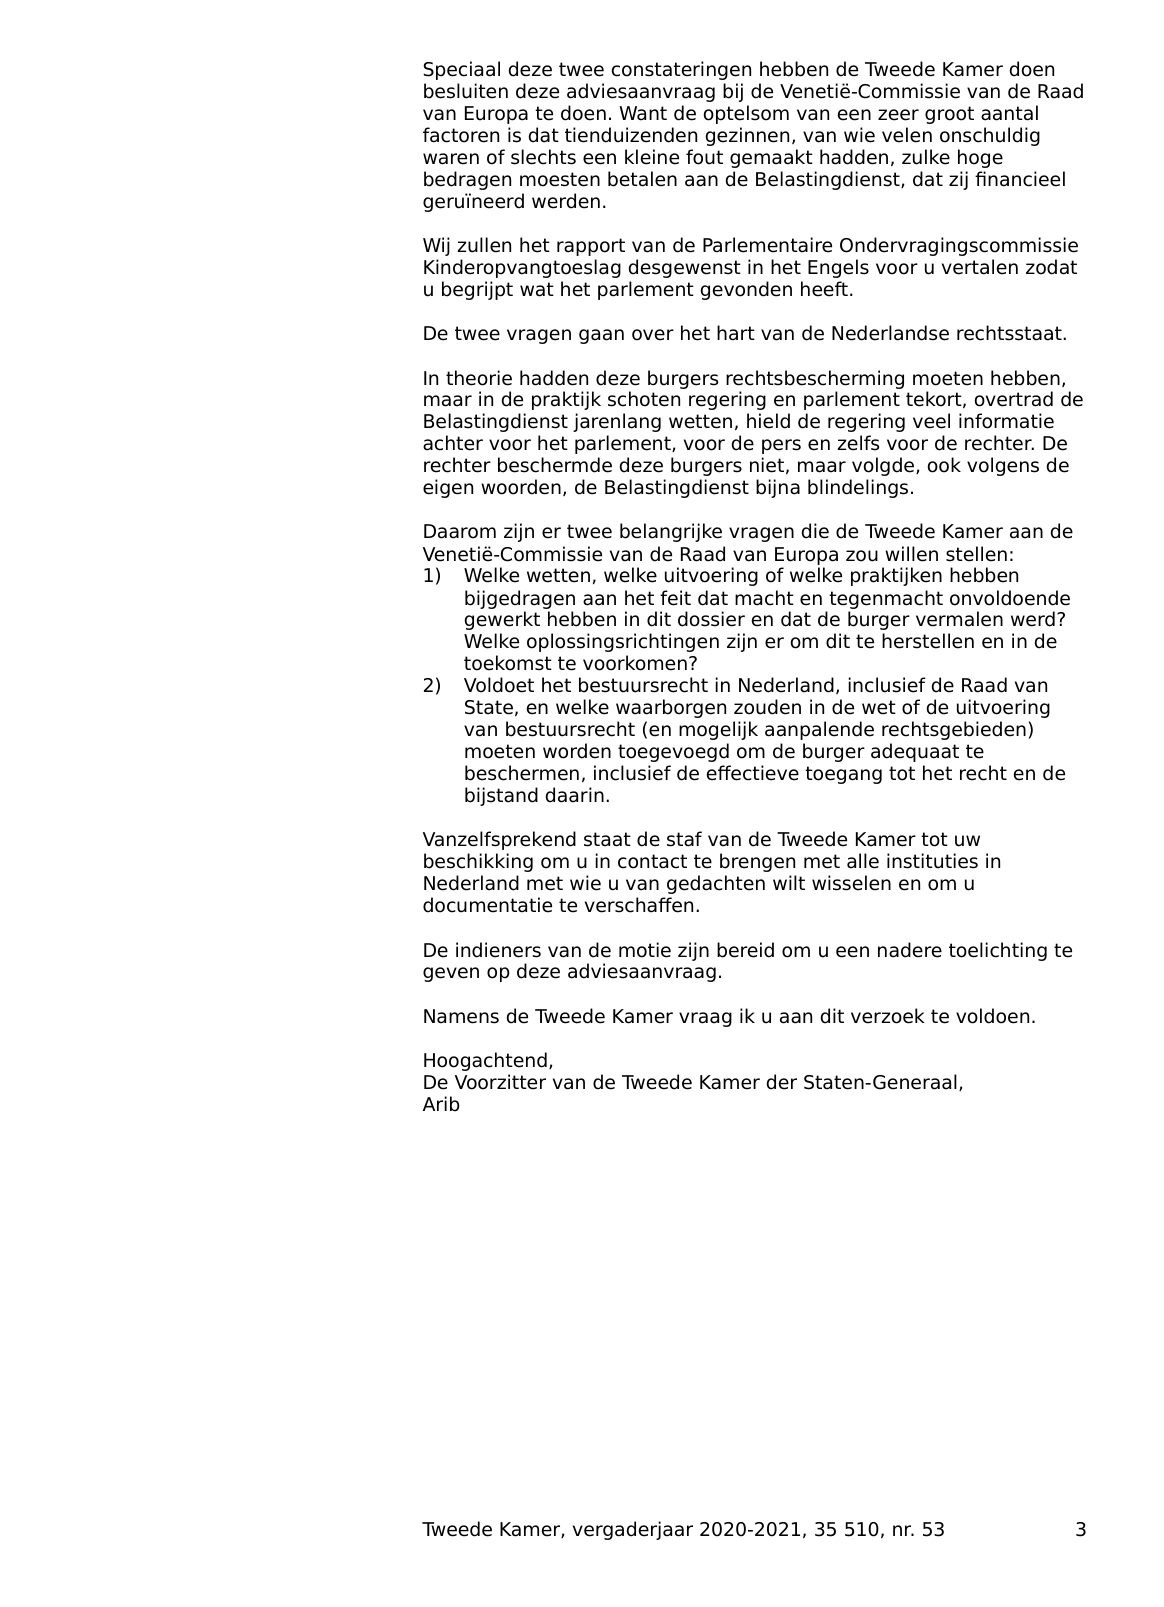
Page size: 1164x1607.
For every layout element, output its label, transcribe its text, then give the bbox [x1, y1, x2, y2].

text De indieners van de motie zijn bereid om u een nadere toelichting te geven op deze adviesaanvraag. [422, 939, 1087, 983]
text In theorie hadden deze burgers rechtsbescherming moeten hebben, maar in de praktijk schoten regering en parlement tekort, overtrad de Belastingdienst jarenlang wetten, hield de regering veel informatie achter voor het parlement, voor de pers en zelfs voor de rechter. De rechter beschermde deze burgers niet, maar volgde, ook volgens de eigen woorden, de Belastingdienst bijna blindelings. [422, 367, 1087, 499]
text De Voorzitter van de Tweede Kamer der Staten-Generaal, Arib [422, 1072, 1087, 1116]
text Daarom zijn er twee belangrijke vragen die de Tweede Kamer aan de Venetië-Commissie van de Raad van Europa zou willen stellen: [422, 521, 1087, 565]
text 1) Welke wetten, welke uitvoering of welke praktijken hebben bijgedragen aan het feit dat macht en tegenmacht onvoldoende gewerkt hebben in dit dossier en dat de burger vermalen werd? Welke oplossingsrichtingen zijn er om dit te herstellen en in de toekomst te voorkomen? [422, 565, 1087, 675]
text Vanzelfsprekend staat de staf van de Tweede Kamer tot uw beschikking om u in contact te brengen met alle instituties in Nederland met wie u van gedachten wilt wisselen en om u documentatie te verschaffen. [422, 829, 1087, 917]
text Speciaal deze twee constateringen hebben de Tweede Kamer doen besluiten deze adviesaanvraag bij de Venetië-Commissie van de Raad van Europa te doen. Want de optelsom van een zeer groot aantal factoren is dat tienduizenden gezinnen, van wie velen onschuldig waren of slechts een kleine fout gemaakt hadden, zulke hoge bedragen moesten betalen aan de Belastingdienst, dat zij financieel geruïneerd werden. [422, 59, 1087, 213]
text Hoogachtend, [422, 1050, 1087, 1072]
text 2) Voldoet het bestuursrecht in Nederland, inclusief de Raad van State, en welke waarborgen zouden in de wet of de uitvoering van bestuursrecht (en mogelijk aanpalende rechtsgebieden) moeten worden toegevoegd om de burger adequaat te beschermen, inclusief de effectieve toegang tot het recht en de bijstand daarin. [422, 675, 1087, 807]
text Namens de Tweede Kamer vraag ik u aan dit verzoek te voldoen. [422, 1006, 1087, 1028]
text De twee vragen gaan over het hart van de Nederlandse rechtsstaat. [422, 323, 1087, 345]
text Wij zullen het rapport van de Parlementaire Ondervragingscommissie Kinderopvangtoeslag desgewenst in het Engels voor u vertalen zodat u begrijpt wat het parlement gevonden heeft. [422, 235, 1087, 301]
